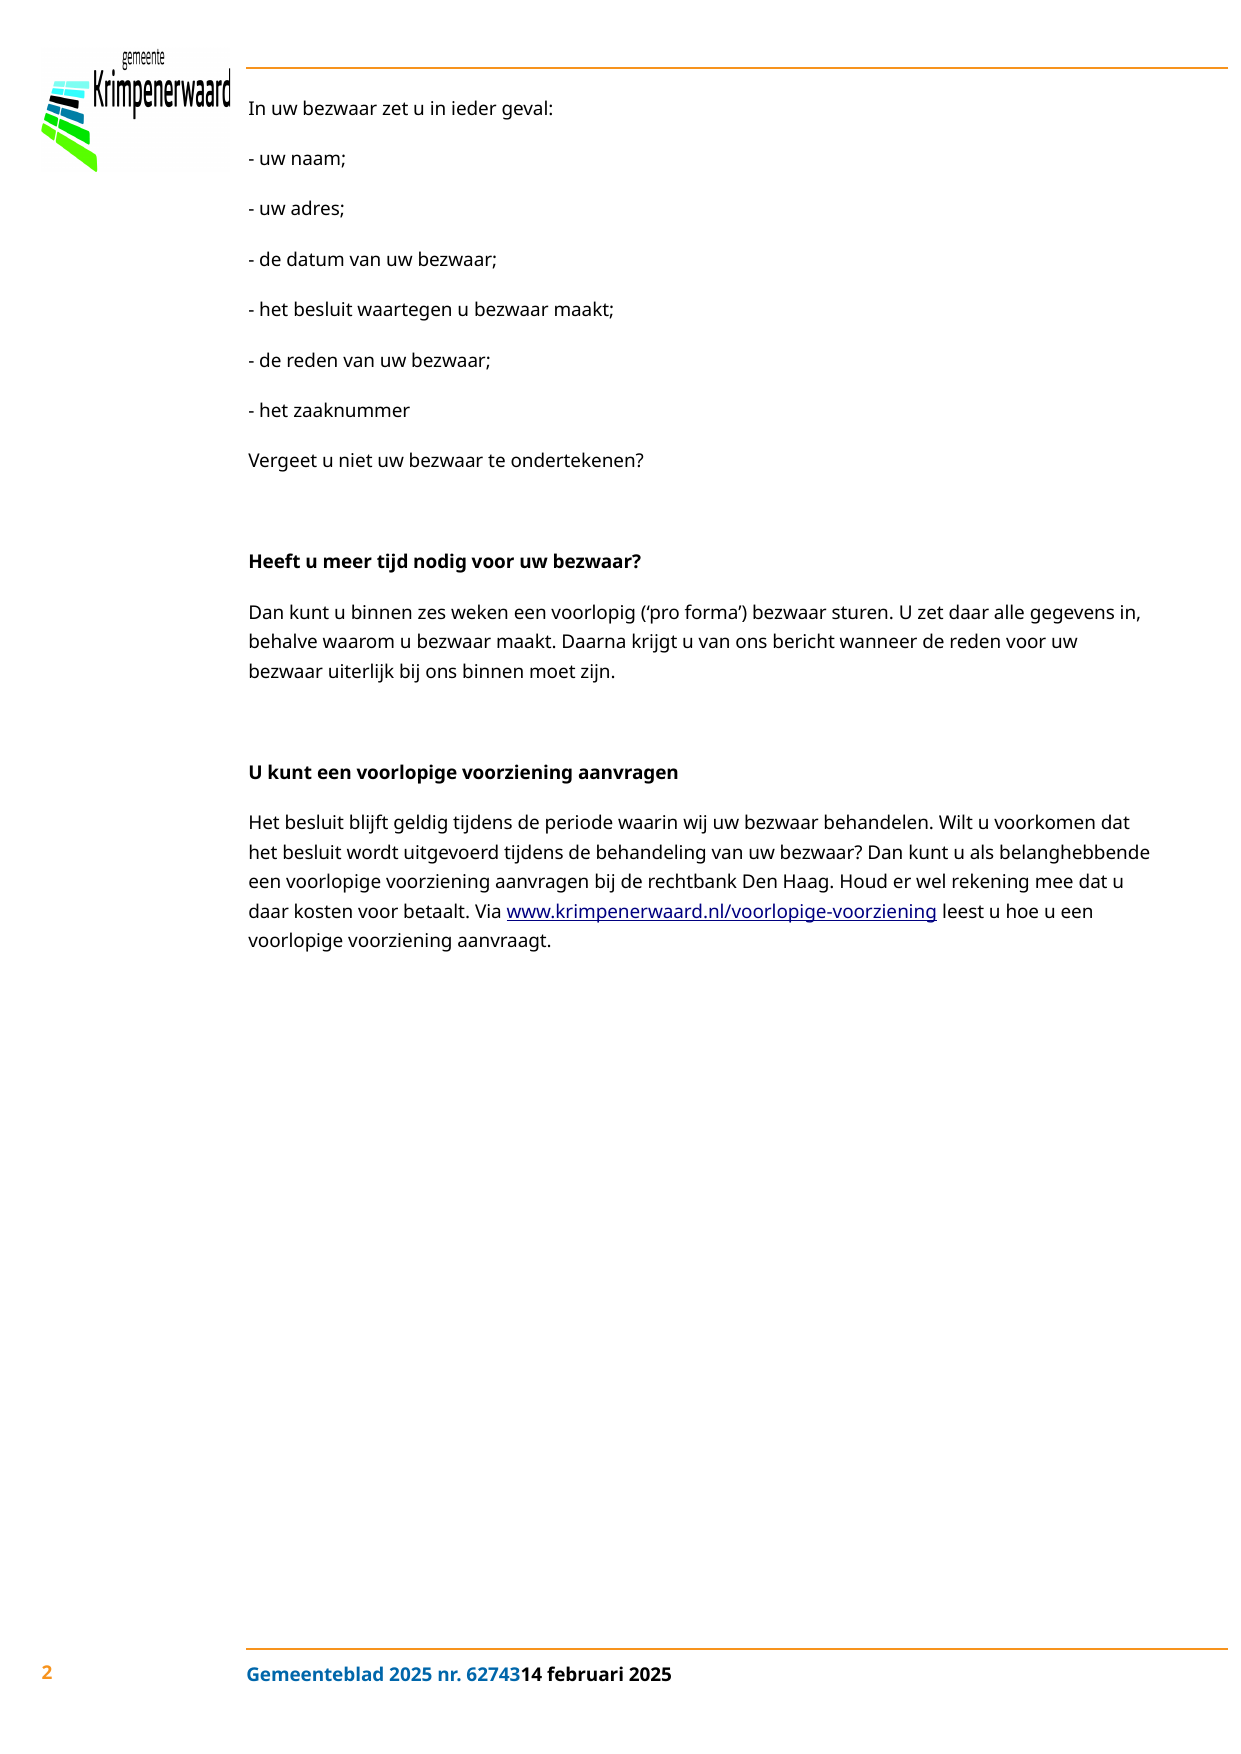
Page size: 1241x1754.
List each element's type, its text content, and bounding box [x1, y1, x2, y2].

text - het zaaknummer [248, 397, 1152, 423]
text Het besluit blijft geldig tijdens de periode waarin wij uw bezwaar behandelen. Wilt u voorkomen dat het besluit wordt uitgevoerd tijdens de behandeling van uw bezwaar? Dan kunt u als belanghebbende een voorlopige voorziening aanvragen bij de rechtbank Den Haag. Houd er wel rekening mee dat u daar kosten voor betaalt. Via www.krimpenerwaard.nl/voorlopige-voorziening leest u hoe u een voorlopige voorziening aanvraagt. [248, 809, 1152, 953]
text - het besluit waartegen u bezwaar maakt; [248, 296, 1152, 322]
text - de reden van uw bezwaar; [248, 347, 1152, 373]
text - uw adres; [248, 196, 1152, 221]
text U kunt een voorlopige voorziening aanvragen [248, 759, 1152, 785]
text In uw bezwaar zet u in ieder geval: [248, 95, 1152, 121]
picture [41, 47, 231, 172]
text - de datum van uw bezwaar; [248, 246, 1152, 272]
text Heeft u meer tijd nodig voor uw bezwaar? [248, 548, 1152, 574]
text Vergeet u niet uw bezwaar te ondertekenen? [248, 448, 1152, 473]
text Dan kunt u binnen zes weken een voorlopig (‘pro forma’) bezwaar sturen. U zet daar alle gegevens in, behalve waarom u bezwaar maakt. Daarna krijgt u van ons bericht wanneer de reden voor uw bezwaar uiterlijk bij ons binnen moet zijn. [248, 599, 1152, 684]
text - uw naam; [248, 145, 1152, 171]
